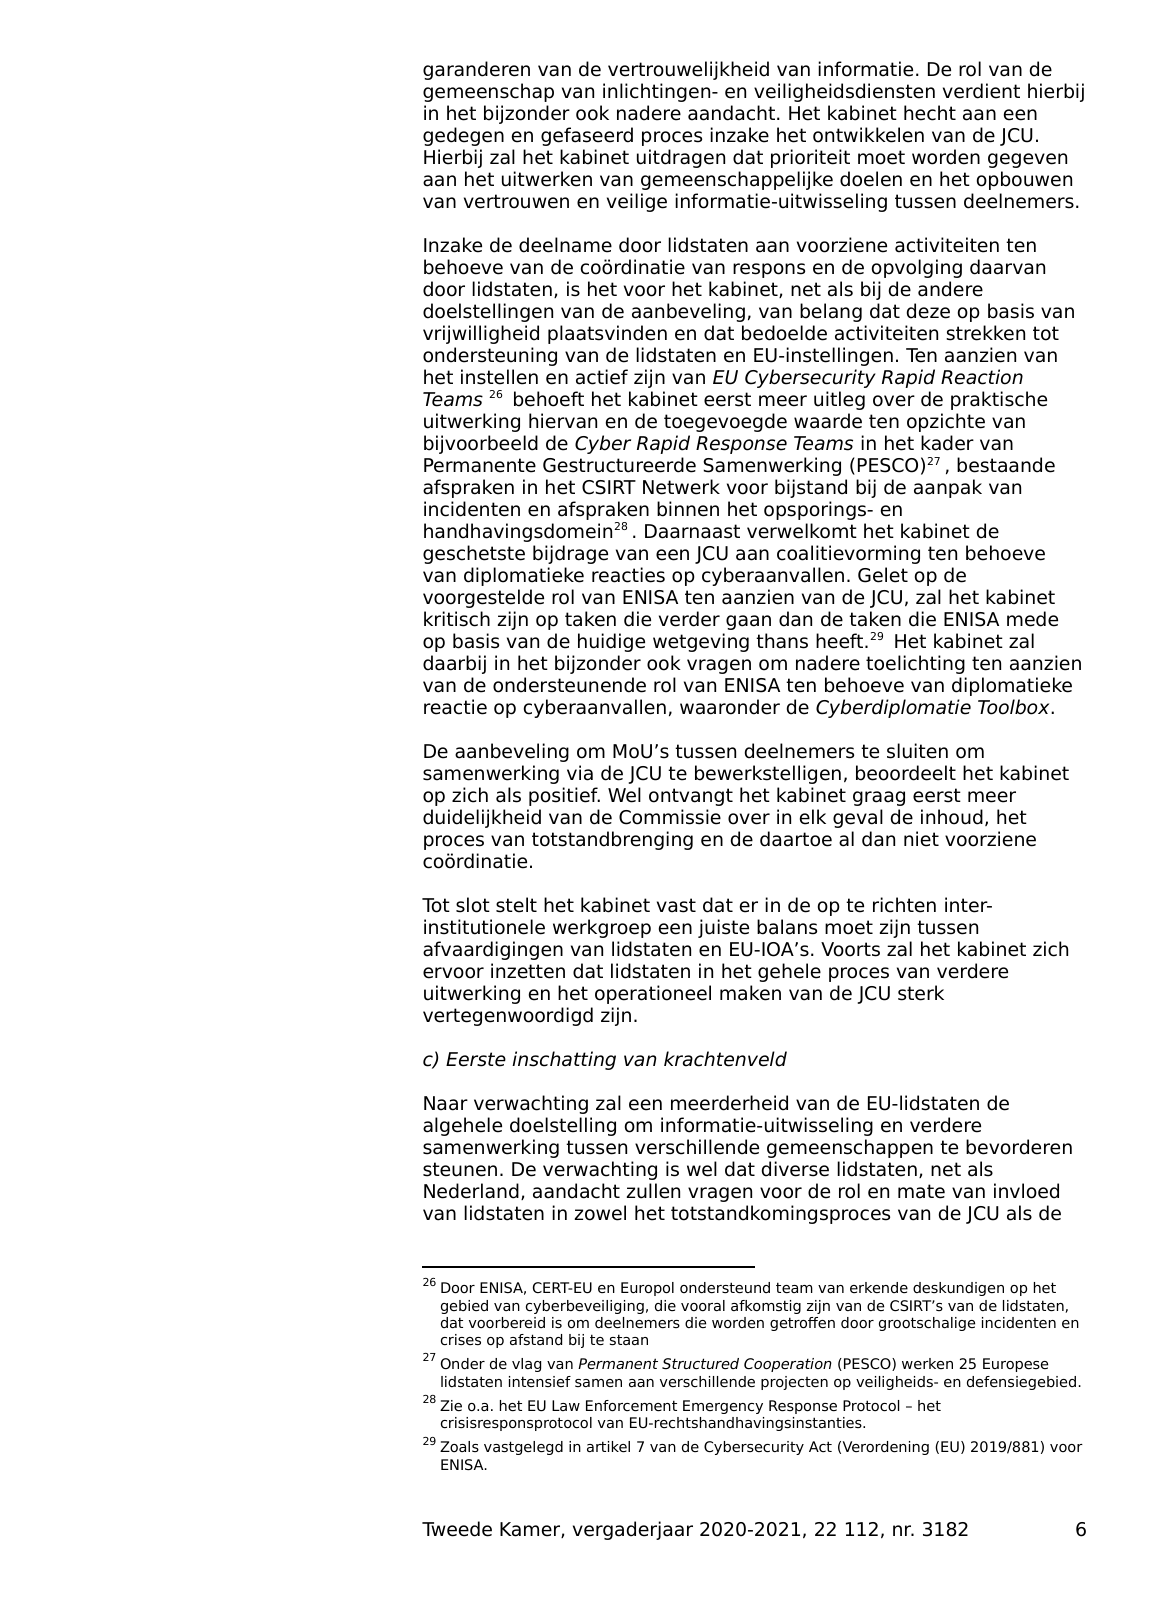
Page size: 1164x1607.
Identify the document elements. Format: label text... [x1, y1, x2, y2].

text Inzake de deelname door lidstaten aan voorziene activiteiten ten behoeve van de coördinatie van respons en de opvolging daarvan door lidstaten, is het voor het kabinet, net als bij de andere doelstellingen van de aanbeveling, van belang dat deze op basis van vrijwilligheid plaatsvinden en dat bedoelde activiteiten strekken tot ondersteuning van de lidstaten en EU-instellingen. Ten aanzien van het instellen en actief zijn van EU Cybersecurity Rapid Reaction Teams behoeft het kabinet eerst meer uitleg over de praktische uitwerking hiervan en de toegevoegde waarde ten opzichte van bijvoorbeeld de Cyber Rapid Response Teams in het kader van Permanente Gestructureerde Samenwerking (PESCO), bestaande afspraken in het CSIRT Netwerk voor bijstand bij de aanpak van incidenten en afspraken binnen het opsporings- en handhavingsdomein. Daarnaast verwelkomt het kabinet de geschetste bijdrage van een JCU aan coalitievorming ten behoeve van diplomatieke reacties op cyberaanvallen. Gelet op de voorgestelde rol van ENISA ten aanzien van de JCU, zal het kabinet kritisch zijn op taken die verder gaan dan de taken die ENISA mede op basis van de huidige wetgeving thans heeft. Het kabinet zal daarbij in het bijzonder ook vragen om nadere toelichting ten aanzien van de ondersteunende rol van ENISA ten behoeve van diplomatieke reactie op cyberaanvallen, waaronder de Cyberdiplomatie Toolbox. [422, 235, 1087, 719]
text De aanbeveling om MoU’s tussen deelnemers te sluiten om samenwerking via de JCU te bewerkstelligen, beoordeelt het kabinet op zich als positief. Wel ontvangt het kabinet graag eerst meer duidelijkheid van de Commissie over in elk geval de inhoud, het proces van totstandbrenging en de daartoe al dan niet voorziene coördinatie. [422, 741, 1087, 873]
text Zie o.a. het EU Law Enforcement Emergency Response Protocol – het crisisresponsprotocol van EU-rechtshandhavingsinstanties. [422, 1393, 1087, 1432]
text Zoals vastgelegd in artikel 7 van de Cybersecurity Act (Verordening (EU) 2019/881) voor ENISA. [422, 1435, 1087, 1474]
text Door ENISA, CERT-EU en Europol ondersteund team van erkende deskundigen op het gebied van cyberbeveiliging, die vooral afkomstig zijn van de CSIRT’s van de lidstaten, dat voorbereid is om deelnemers die worden getroffen door grootschalige incidenten en crises op afstand bij te staan [422, 1276, 1087, 1349]
text Tot slot stelt het kabinet vast dat er in de op te richten inter-institutionele werkgroep een juiste balans moet zijn tussen afvaardigingen van lidstaten en EU-IOA’s. Voorts zal het kabinet zich ervoor inzetten dat lidstaten in het gehele proces van verdere uitwerking en het operationeel maken van de JCU sterk vertegenwoordigd zijn. [422, 895, 1087, 1027]
text Naar verwachting zal een meerderheid van de EU-lidstaten de algehele doelstelling om informatie-uitwisseling en verdere samenwerking tussen verschillende gemeenschappen te bevorderen steunen. De verwachting is wel dat diverse lidstaten, net als Nederland, aandacht zullen vragen voor de rol en mate van invloed van lidstaten in zowel het totstandkomingsproces van de JCU als de [422, 1093, 1087, 1225]
subtitle c) Eerste inschatting van krachtenveld [422, 1049, 1087, 1071]
text garanderen van de vertrouwelijkheid van informatie. De rol van de gemeenschap van inlichtingen- en veiligheidsdiensten verdient hierbij in het bijzonder ook nadere aandacht. Het kabinet hecht aan een gedegen en gefaseerd proces inzake het ontwikkelen van de JCU. Hierbij zal het kabinet uitdragen dat prioriteit moet worden gegeven aan het uitwerken van gemeenschappelijke doelen en het opbouwen van vertrouwen en veilige informatie-uitwisseling tussen deelnemers. [422, 59, 1087, 213]
text Onder de vlag van Permanent Structured Cooperation (PESCO) werken 25 Europese lidstaten intensief samen aan verschillende projecten op veiligheids- en defensiegebied. [422, 1352, 1087, 1391]
